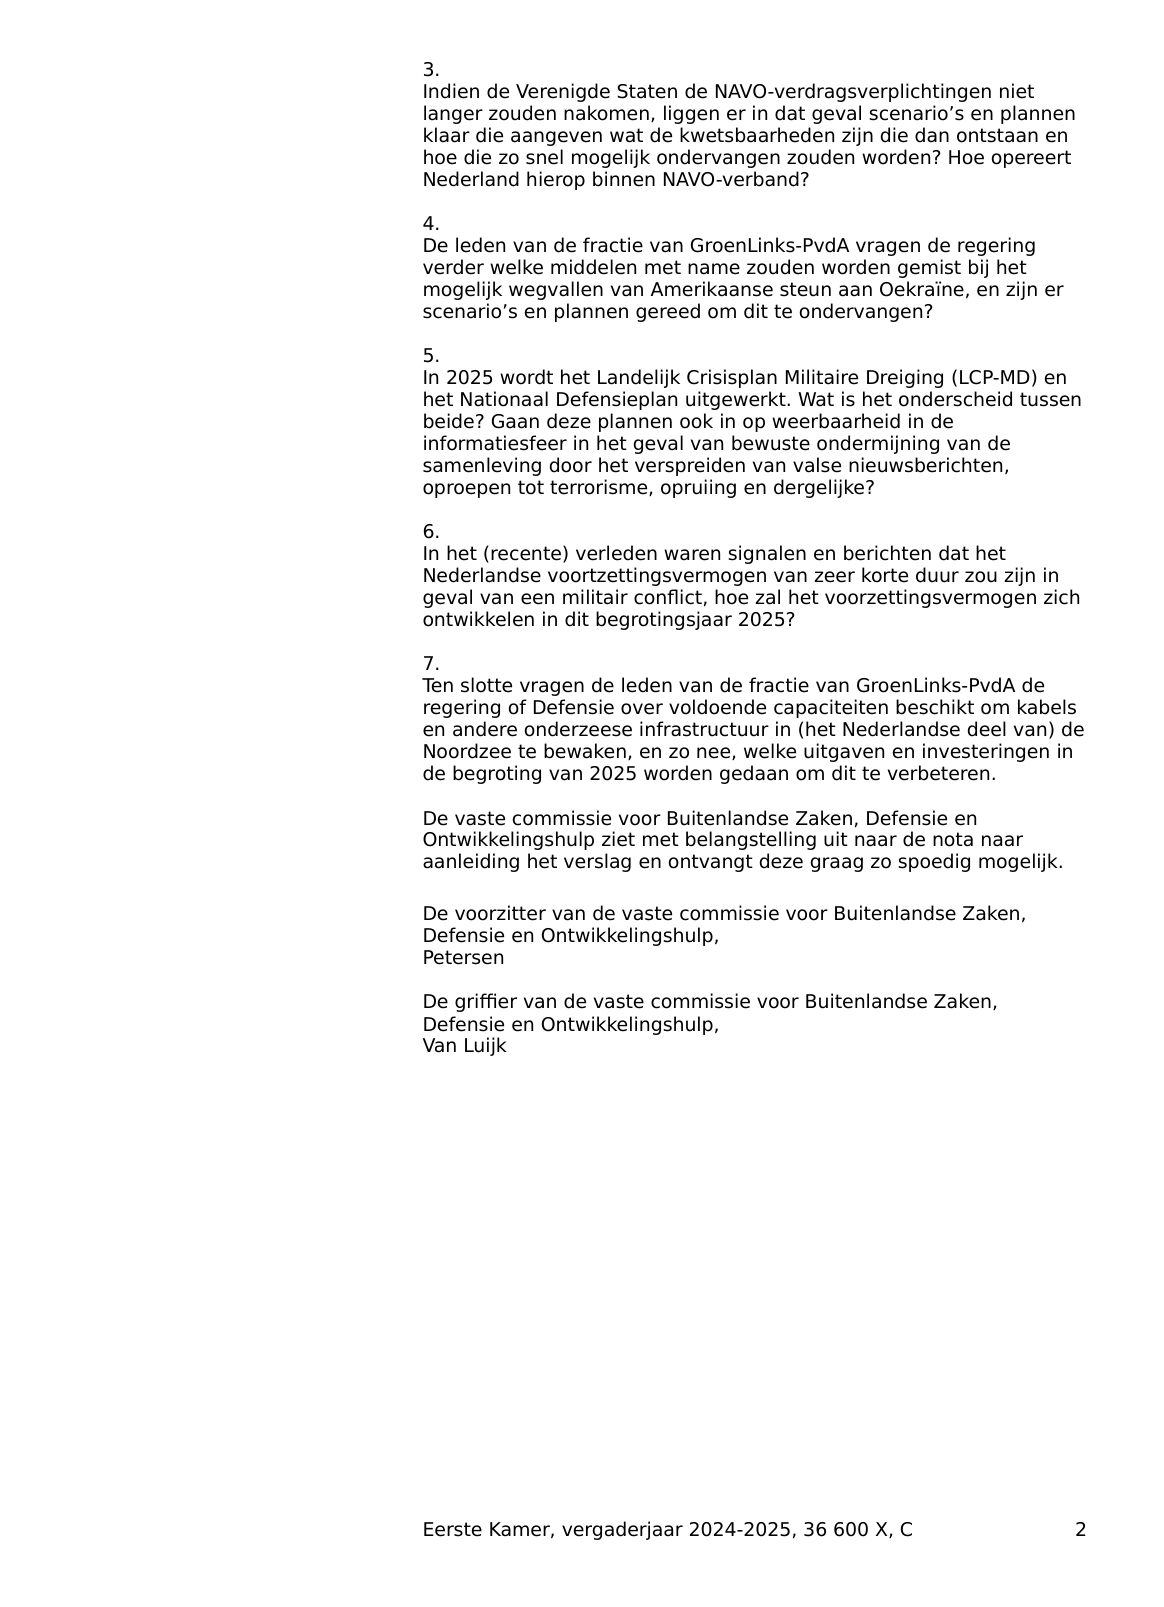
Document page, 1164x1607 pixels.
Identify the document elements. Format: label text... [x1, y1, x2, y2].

text 4. [422, 213, 1087, 235]
text In het (recente) verleden waren signalen en berichten dat het Nederlandse voortzettingsvermogen van zeer korte duur zou zijn in geval van een militair conflict, hoe zal het voorzettingsvermogen zich ontwikkelen in dit begrotingsjaar 2025? [422, 543, 1087, 631]
text In 2025 wordt het Landelijk Crisisplan Militaire Dreiging (LCP-MD) en het Nationaal Defensieplan uitgewerkt. Wat is het onderscheid tussen beide? Gaan deze plannen ook in op weerbaarheid in de informatiesfeer in het geval van bewuste ondermijning van de samenleving door het verspreiden van valse nieuwsberichten, oproepen tot terrorisme, opruiing en dergelijke? [422, 367, 1087, 499]
text 7. [422, 653, 1087, 675]
text De voorzitter van de vaste commissie voor Buitenlandse Zaken, Defensie en Ontwikkelingshulp, Petersen [422, 903, 1087, 969]
text 3. [422, 59, 1087, 81]
text 5. [422, 345, 1087, 367]
text De griffier van de vaste commissie voor Buitenlandse Zaken, Defensie en Ontwikkelingshulp, Van Luijk [422, 991, 1087, 1057]
text 6. [422, 521, 1087, 543]
text De leden van de fractie van GroenLinks-PvdA vragen de regering verder welke middelen met name zouden worden gemist bij het mogelijk wegvallen van Amerikaanse steun aan Oekraïne, en zijn er scenario’s en plannen gereed om dit te ondervangen? [422, 235, 1087, 323]
text Indien de Verenigde Staten de NAVO-verdragsverplichtingen niet langer zouden nakomen, liggen er in dat geval scenario’s en plannen klaar die aangeven wat de kwetsbaarheden zijn die dan ontstaan en hoe die zo snel mogelijk ondervangen zouden worden? Hoe opereert Nederland hierop binnen NAVO-verband? [422, 81, 1087, 191]
text Ten slotte vragen de leden van de fractie van GroenLinks-PvdA de regering of Defensie over voldoende capaciteiten beschikt om kabels en andere onderzeese infrastructuur in (het Nederlandse deel van) de Noordzee te bewaken, en zo nee, welke uitgaven en investeringen in de begroting van 2025 worden gedaan om dit te verbeteren. [422, 675, 1087, 785]
text De vaste commissie voor Buitenlandse Zaken, Defensie en Ontwikkelingshulp ziet met belangstelling uit naar de nota naar aanleiding het verslag en ontvangt deze graag zo spoedig mogelijk. [422, 807, 1087, 873]
